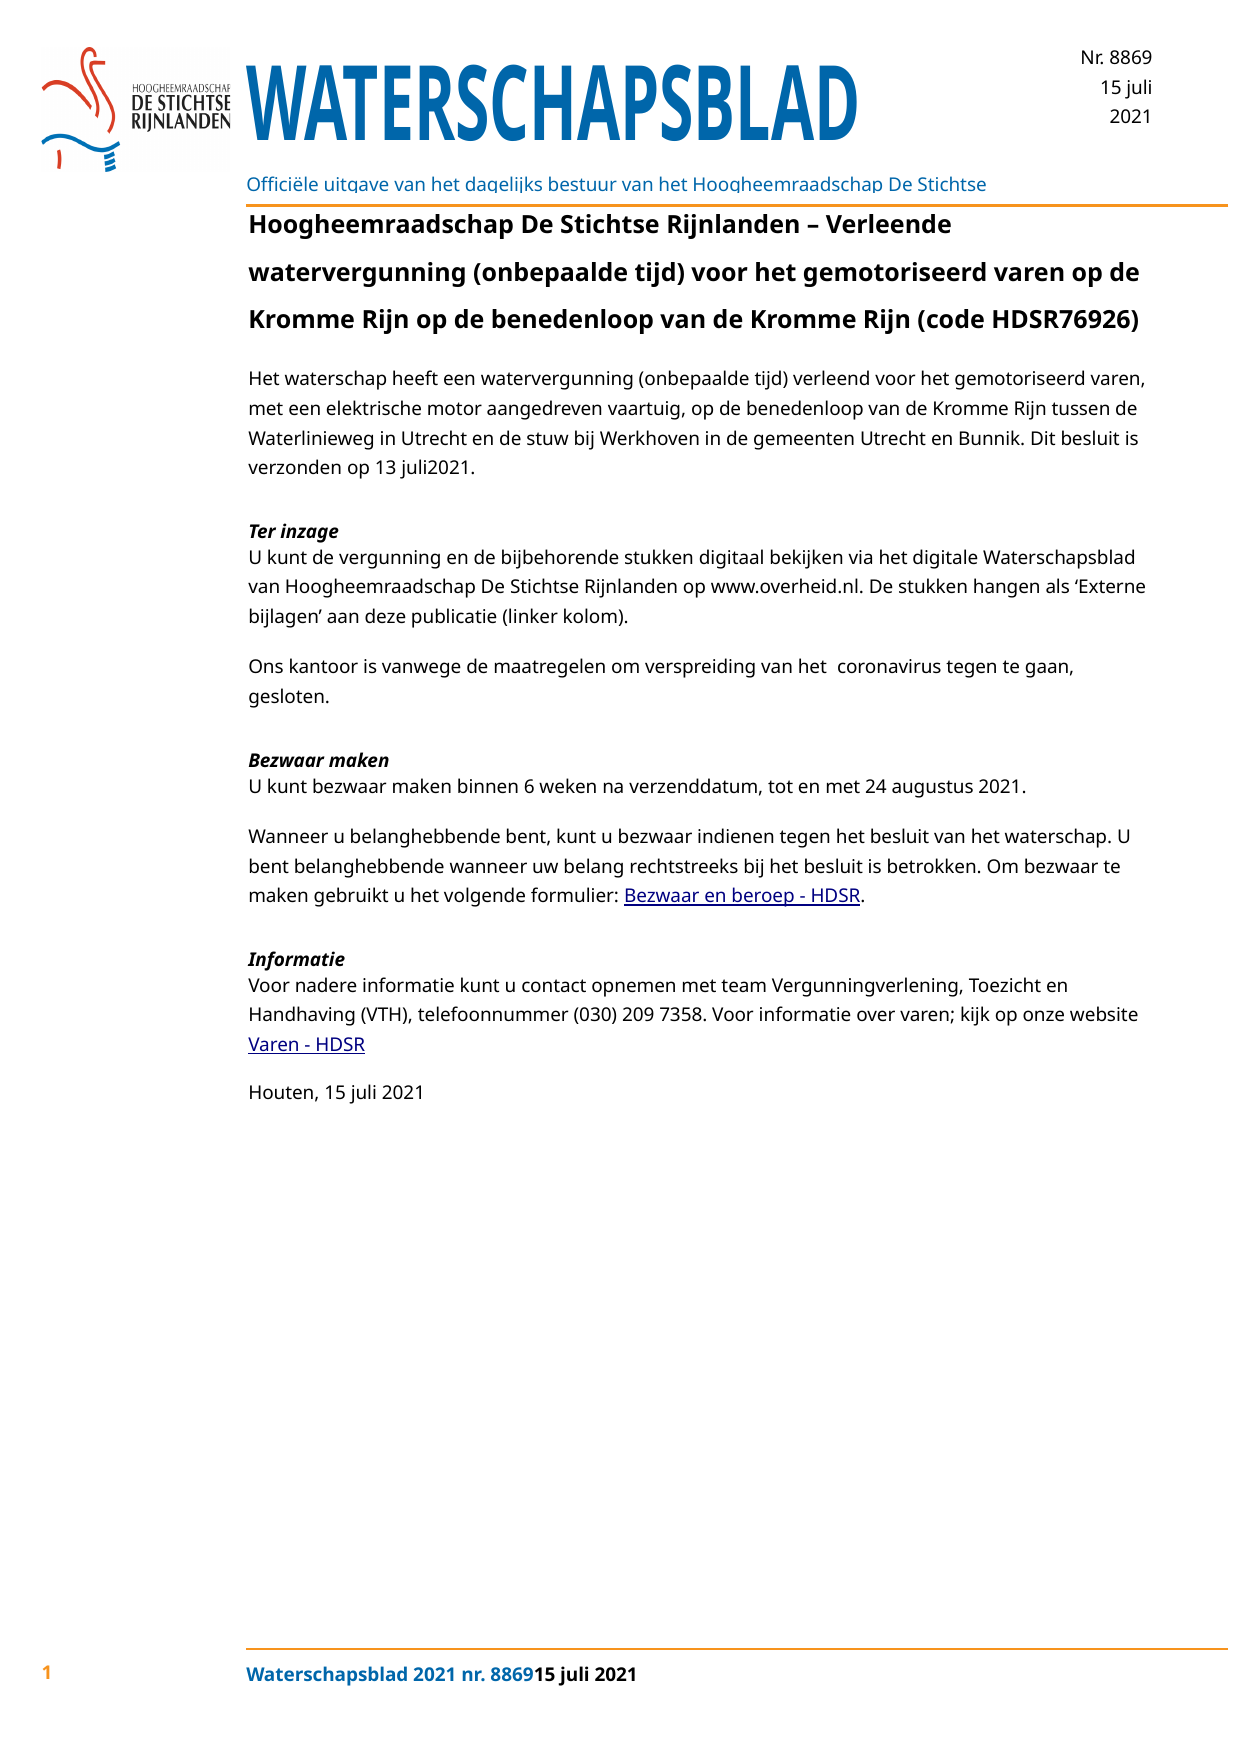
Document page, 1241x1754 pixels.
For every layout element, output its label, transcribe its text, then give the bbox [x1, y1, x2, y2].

text Het waterschap heeft een watervergunning (onbepaalde tijd) verleend voor het gemotoriseerd varen, met een elektrische motor aangedreven vaartuig, op de benedenloop van de Kromme Rijn tussen de Waterlinieweg in Utrecht en de stuw bij Werkhoven in de gemeenten Utrecht en Bunnik. Dit besluit is verzonden op 13 juli2021. [248, 366, 1152, 480]
text Wanneer u belanghebbende bent, kunt u bezwaar indienen tegen het besluit van het waterschap. U bent belanghebbende wanneer uw belang rechtstreeks bij het besluit is betrokken. Om bezwaar te maken gebruikt u het volgende formulier: Bezwaar en beroep - HDSR. [248, 823, 1152, 908]
text Voor nadere informatie kunt u contact opnemen met team Vergunningverlening, Toezicht en Handhaving (VTH), telefoonnummer (030) 209 7358. Voor informatie over varen; kijk op onze website Varen - HDSR [248, 972, 1152, 1057]
text U kunt de vergunning en de bijbehorende stukken digitaal bekijken via het digitale Waterschapsblad van Hoogheemraadschap De Stichtse Rijnlanden op www.overheid.nl. De stukken hangen als ‘Externe bijlagen’ aan deze publicatie (linker kolom). [248, 544, 1152, 629]
text U kunt bezwaar maken binnen 6 weken na verzenddatum, tot en met 24 augustus 2021. [248, 773, 1152, 798]
text Houten, 15 juli 2021 [248, 1079, 1152, 1105]
text Informatie [248, 946, 1152, 972]
text Ter inzage [248, 518, 1152, 544]
text Bezwaar maken [248, 747, 1152, 773]
picture [41, 47, 231, 172]
text Hoogheemraadschap De Stichtse Rijnlanden – Verleende watervergunning (onbepaalde tijd) voor het gemotoriseerd varen op de Kromme Rijn op de benedenloop van de Kromme Rijn (code HDSR76926) [248, 207, 1152, 336]
text Ons kantoor is vanwege de maatregelen om verspreiding van het coronavirus tegen te gaan, gesloten. [248, 653, 1152, 709]
